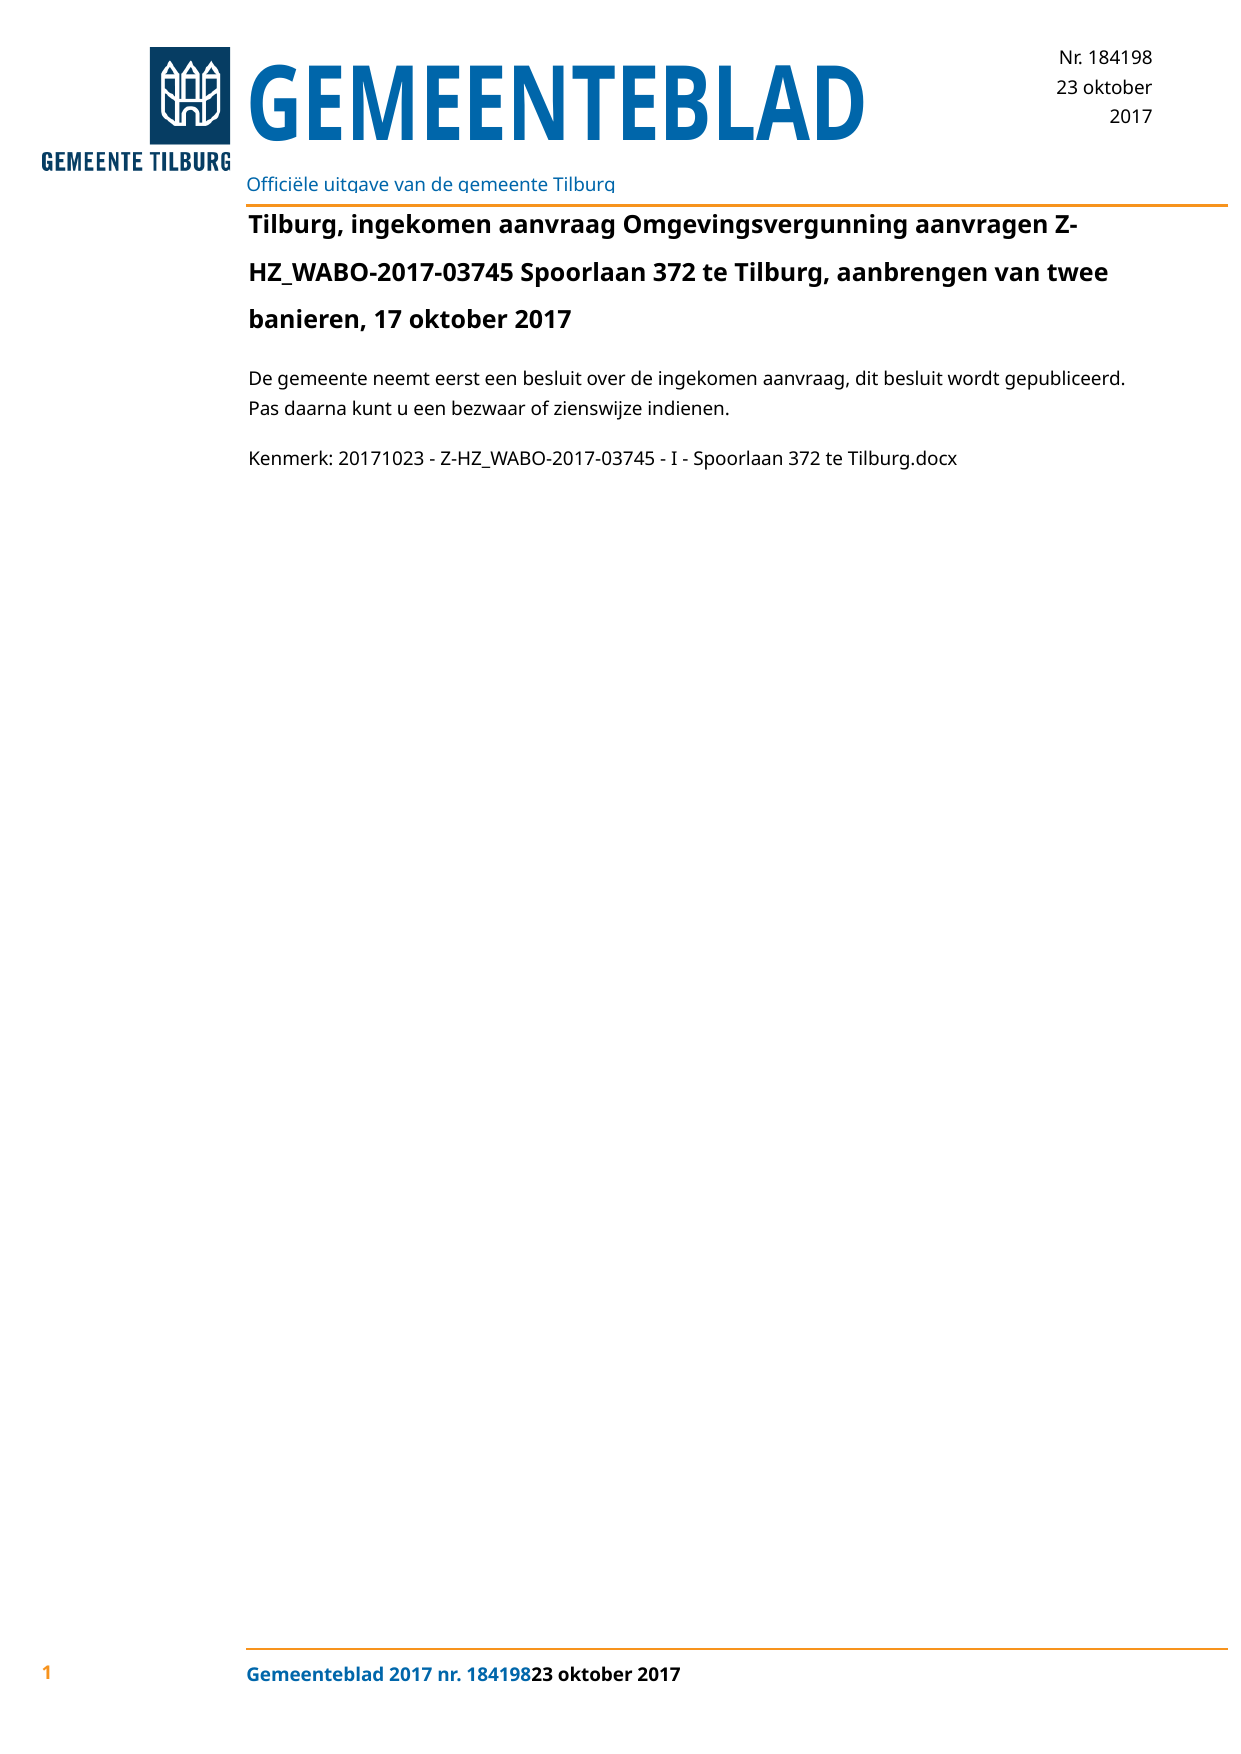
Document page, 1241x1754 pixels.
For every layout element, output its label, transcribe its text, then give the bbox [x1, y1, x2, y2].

picture [41, 47, 231, 172]
text Tilburg, ingekomen aanvraag Omgevingsvergunning aanvragen Z-HZ_WABO-2017-03745 Spoorlaan 372 te Tilburg, aanbrengen van twee banieren, 17 oktober 2017 [248, 207, 1152, 336]
text Kenmerk: 20171023 - Z-HZ_WABO-2017-03745 - I - Spoorlaan 372 te Tilburg.docx [248, 446, 1152, 471]
text De gemeente neemt eerst een besluit over de ingekomen aanvraag, dit besluit wordt gepubliceerd. Pas daarna kunt u een bezwaar of zienswijze indienen. [248, 366, 1152, 421]
